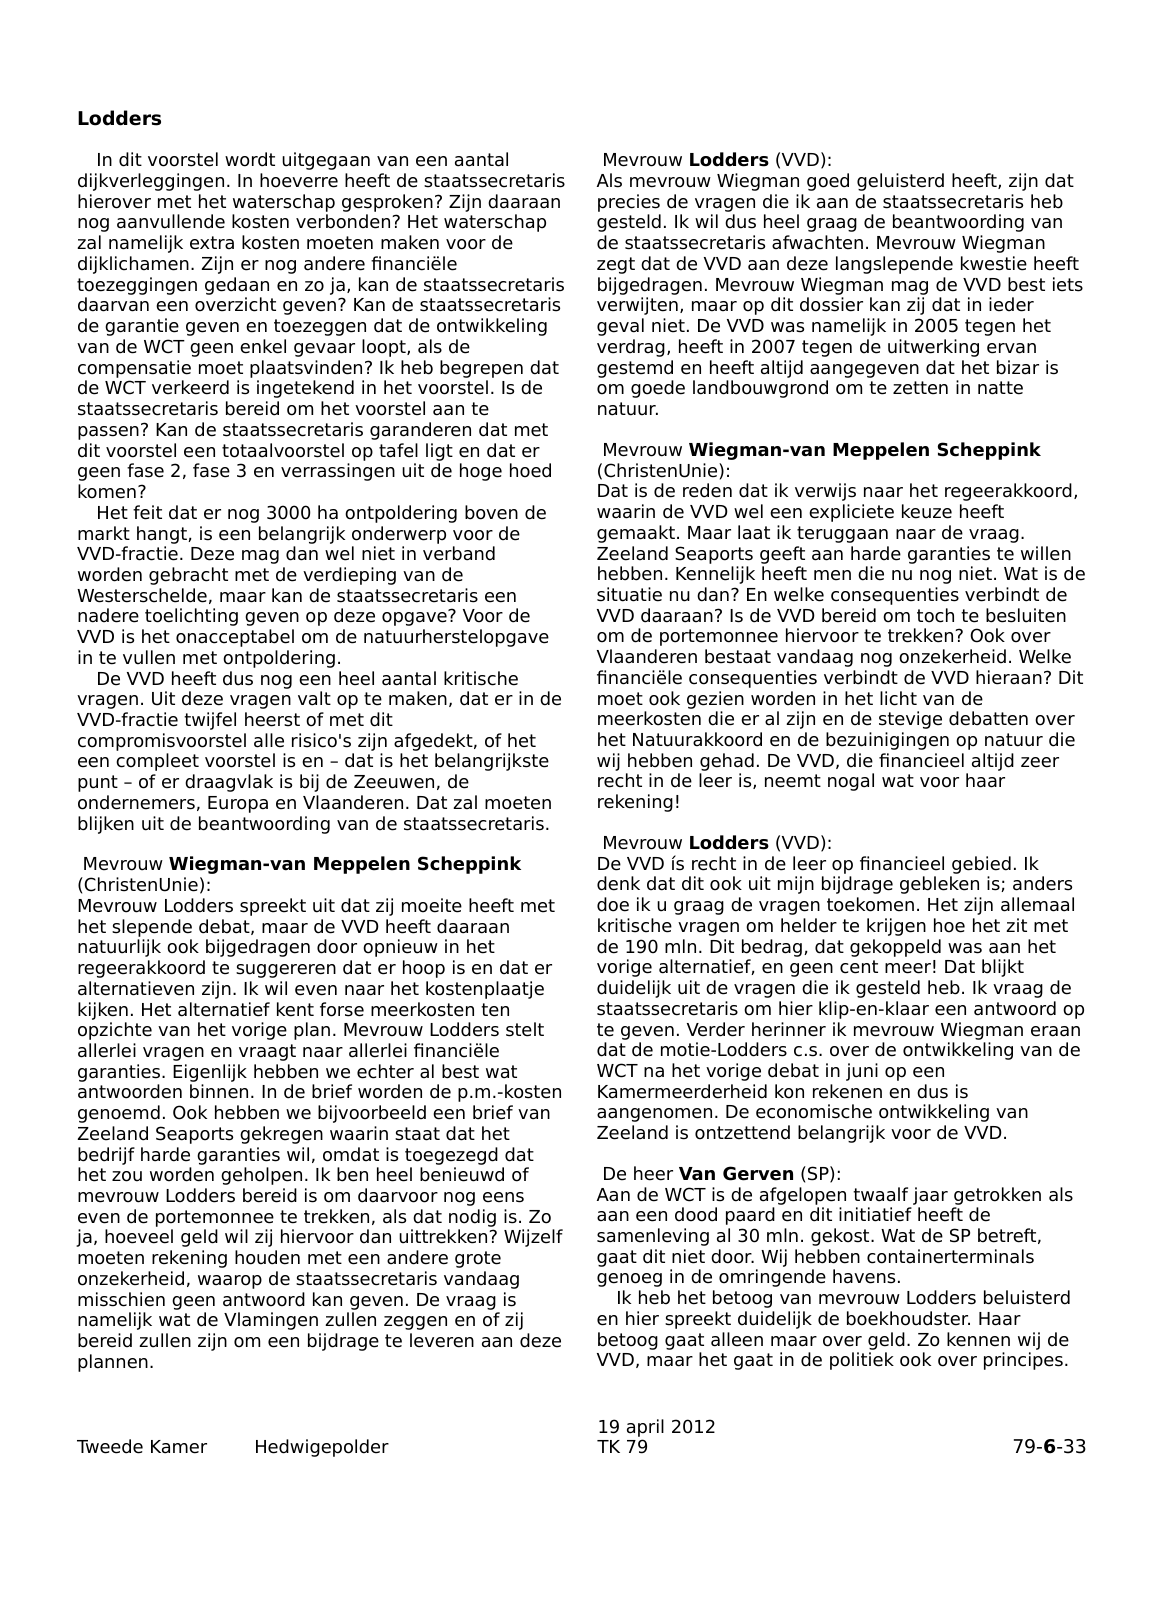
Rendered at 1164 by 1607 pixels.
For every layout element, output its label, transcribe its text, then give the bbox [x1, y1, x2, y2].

text Aan de WCT is de afgelopen twaalf jaar getrokken als aan een dood paard en dit initiatief heeft de samenleving al 30 mln. gekost. Wat de SP betreft, gaat dit niet door. Wij hebben containerterminals genoeg in de omringende havens. [596, 1184, 1087, 1288]
text Mevrouw Wiegman-van Meppelen Scheppink (ChristenUnie): [77, 854, 567, 896]
text Mevrouw Lodders spreekt uit dat zij moeite heeft met het slepende debat, maar de VVD heeft daaraan natuurlijk ook bijgedragen door opnieuw in het regeerakkoord te suggereren dat er hoop is en dat er alternatieven zijn. Ik wil even naar het kostenplaatje kijken. Het alternatief kent forse meerkosten ten opzichte van het vorige plan. Mevrouw Lodders stelt allerlei vragen en vraagt naar allerlei financiële garanties. Eigenlijk hebben we echter al best wat antwoorden binnen. In de brief worden de p.m.-kosten genoemd. Ook hebben we bijvoorbeeld een brief van Zeeland Seaports gekregen waarin staat dat het bedrijf harde garanties wil, omdat is toegezegd dat het zou worden geholpen. Ik ben heel benieuwd of mevrouw Lodders bereid is om daarvoor nog eens even de portemonnee te trekken, als dat nodig is. Zo ja, hoeveel geld wil zij hiervoor dan uittrekken? Wijzelf moeten rekening houden met een andere grote onzekerheid, waarop de staatssecretaris vandaag misschien geen antwoord kan geven. De vraag is namelijk wat de Vlamingen zullen zeggen en of zij bereid zullen zijn om een bijdrage te leveren aan deze plannen. [77, 896, 567, 1372]
text De VVD ís recht in de leer op financieel gebied. Ik denk dat dit ook uit mijn bijdrage gebleken is; anders doe ik u graag de vragen toekomen. Het zijn allemaal kritische vragen om helder te krijgen hoe het zit met de 190 mln. Dit bedrag, dat gekoppeld was aan het vorige alternatief, en geen cent meer! Dat blijkt duidelijk uit de vragen die ik gesteld heb. Ik vraag de staatssecretaris om hier klip-en-klaar een antwoord op te geven. Verder herinner ik mevrouw Wiegman eraan dat de motie-Lodders c.s. over de ontwikkeling van de WCT na het vorige debat in juni op een Kamermeerderheid kon rekenen en dus is aangenomen. De economische ontwikkeling van Zeeland is ontzettend belangrijk voor de VVD. [596, 853, 1087, 1144]
text Mevrouw Lodders (VVD): [596, 150, 1087, 171]
text Dat is de reden dat ik verwijs naar het regeerakkoord, waarin de VVD wel een expliciete keuze heeft gemaakt. Maar laat ik teruggaan naar de vraag. Zeeland Seaports geeft aan harde garanties te willen hebben. Kennelijk heeft men die nu nog niet. Wat is de situatie nu dan? En welke consequenties verbindt de VVD daaraan? Is de VVD bereid om toch te besluiten om de portemonnee hiervoor te trekken? Ook over Vlaanderen bestaat vandaag nog onzekerheid. Welke financiële consequenties verbindt de VVD hieraan? Dit moet ook gezien worden in het licht van de meerkosten die er al zijn en de stevige debatten over het Natuurakkoord en de bezuinigingen op natuur die wij hebben gehad. De VVD, die financieel altijd zeer recht in de leer is, neemt nogal wat voor haar rekening! [596, 481, 1087, 813]
text In dit voorstel wordt uitgegaan van een aantal dijkverleggingen. In hoeverre heeft de staatssecretaris hierover met het waterschap gesproken? Zijn daaraan nog aanvullende kosten verbonden? Het waterschap zal namelijk extra kosten moeten maken voor de dijklichamen. Zijn er nog andere financiële toezeggingen gedaan en zo ja, kan de staatssecretaris daarvan een overzicht geven? Kan de staatssecretaris de garantie geven en toezeggen dat de ontwikkeling van de WCT geen enkel gevaar loopt, als de compensatie moet plaatsvinden? Ik heb begrepen dat de WCT verkeerd is ingetekend in het voorstel. Is de staatssecretaris bereid om het voorstel aan te passen? Kan de staatssecretaris garanderen dat met dit voorstel een totaalvoorstel op tafel ligt en dat er geen fase 2, fase 3 en verrassingen uit de hoge hoed komen? [77, 150, 567, 503]
text De heer Van Gerven (SP): [596, 1164, 1087, 1184]
text Ik heb het betoog van mevrouw Lodders beluisterd en hier spreekt duidelijk de boekhoudster. Haar betoog gaat alleen maar over geld. Zo kennen wij de VVD, maar het gaat in de politiek ook over principes. [596, 1288, 1087, 1371]
text De VVD heeft dus nog een heel aantal kritische vragen. Uit deze vragen valt op te maken, dat er in de VVD-fractie twijfel heerst of met dit compromisvoorstel alle risico's zijn afgedekt, of het een compleet voorstel is en – dat is het belangrijkste punt – of er draagvlak is bij de Zeeuwen, de ondernemers, Europa en Vlaanderen. Dat zal moeten blijken uit de beantwoording van de staatssecretaris. [77, 668, 567, 834]
text Mevrouw Lodders (VVD): [596, 833, 1087, 853]
text Het feit dat er nog 3000 ha ontpoldering boven de markt hangt, is een belangrijk onderwerp voor de VVD-fractie. Deze mag dan wel niet in verband worden gebracht met de verdieping van de Westerschelde, maar kan de staatssecretaris een nadere toelichting geven op deze opgave? Voor de VVD is het onacceptabel om de natuurherstelopgave in te vullen met ontpoldering. [77, 503, 567, 668]
text Als mevrouw Wiegman goed geluisterd heeft, zijn dat precies de vragen die ik aan de staatssecretaris heb gesteld. Ik wil dus heel graag de beantwoording van de staatssecretaris afwachten. Mevrouw Wiegman zegt dat de VVD aan deze langslepende kwestie heeft bijgedragen. Mevrouw Wiegman mag de VVD best iets verwijten, maar op dit dossier kan zij dat in ieder geval niet. De VVD was namelijk in 2005 tegen het verdrag, heeft in 2007 tegen de uitwerking ervan gestemd en heeft altijd aangegeven dat het bizar is om goede landbouwgrond om te zetten in natte natuur. [596, 171, 1087, 420]
text Mevrouw Wiegman-van Meppelen Scheppink (ChristenUnie): [596, 440, 1087, 481]
